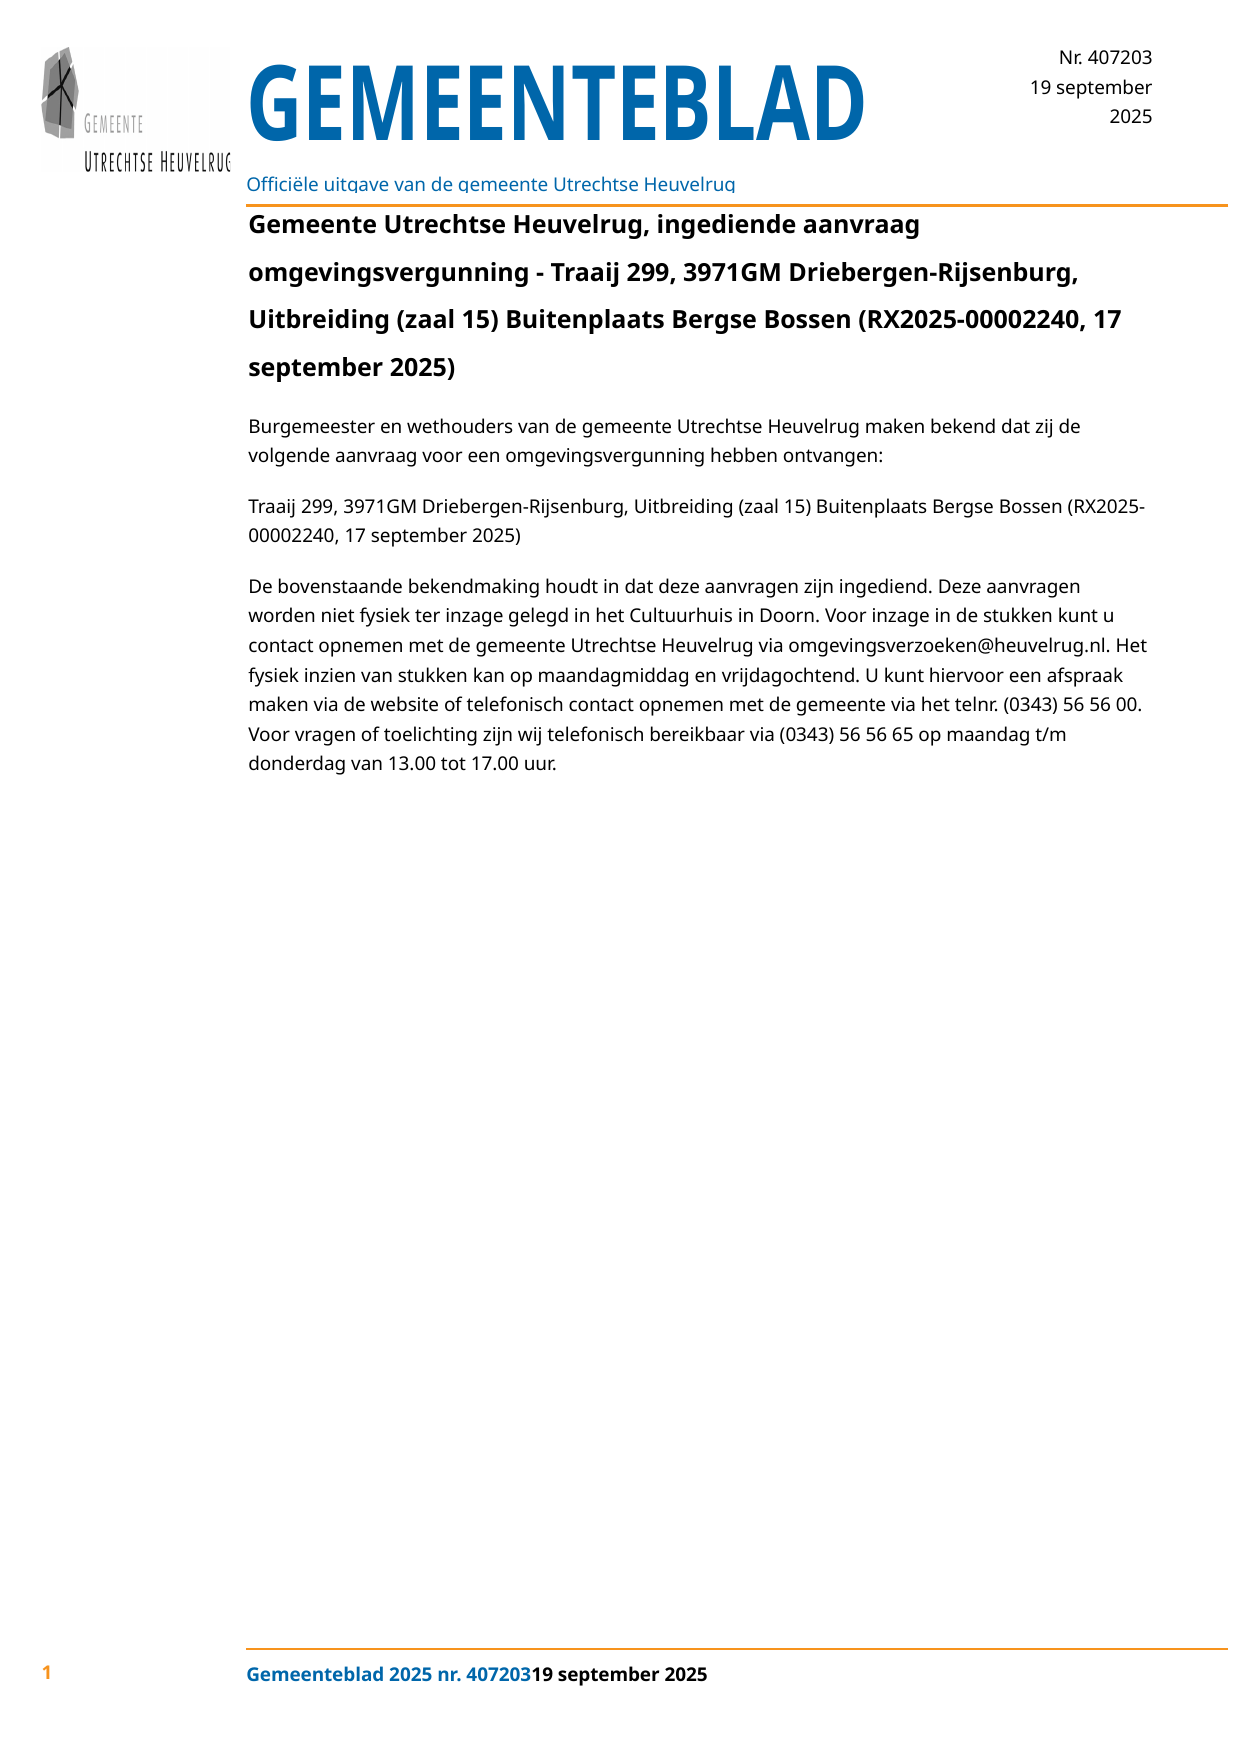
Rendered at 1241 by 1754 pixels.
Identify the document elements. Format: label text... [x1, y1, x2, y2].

text Burgemeester en wethouders van de gemeente Utrechtse Heuvelrug maken bekend dat zij de volgende aanvraag voor een omgevingsvergunning hebben ontvangen: [248, 413, 1152, 468]
text Gemeente Utrechtse Heuvelrug, ingediende aanvraag omgevingsvergunning - Traaij 299, 3971GM Driebergen-Rijsenburg, Uitbreiding (zaal 15) Buitenplaats Bergse Bossen (RX2025-00002240, 17 september 2025) [248, 207, 1152, 384]
text Traaij 299, 3971GM Driebergen-Rijsenburg, Uitbreiding (zaal 15) Buitenplaats Bergse Bossen (RX2025-00002240, 17 september 2025) [248, 493, 1152, 548]
text De bovenstaande bekendmaking houdt in dat deze aanvragen zijn ingediend. Deze aanvragen worden niet fysiek ter inzage gelegd in het Cultuurhuis in Doorn. Voor inzage in de stukken kunt u contact opnemen met de gemeente Utrechtse Heuvelrug via omgevingsverzoeken@heuvelrug.nl. Het fysiek inzien van stukken kan op maandagmiddag en vrijdagochtend. U kunt hiervoor een afspraak maken via de website of telefonisch contact opnemen met de gemeente via het telnr. (0343) 56 56 00. Voor vragen of toelichting zijn wij telefonisch bereikbaar via (0343) 56 56 65 op maandag t/m donderdag van 13.00 tot 17.00 uur. [248, 573, 1152, 776]
picture [41, 47, 231, 172]
